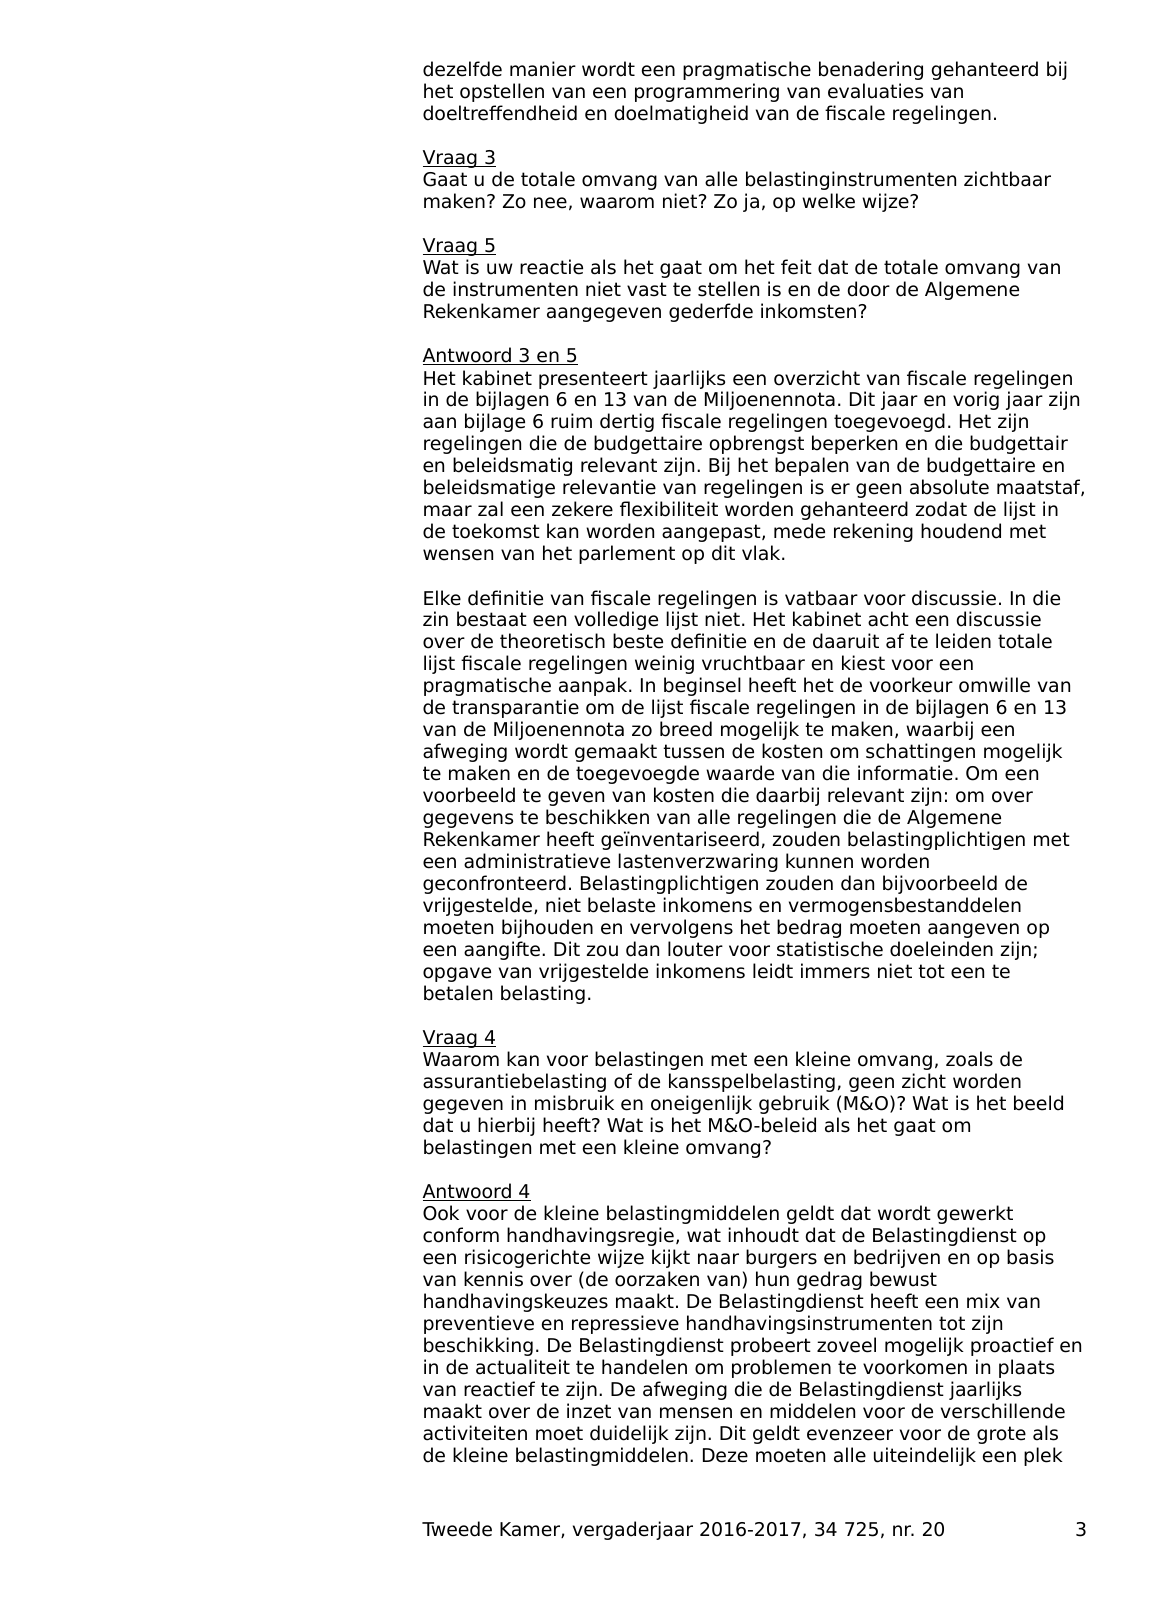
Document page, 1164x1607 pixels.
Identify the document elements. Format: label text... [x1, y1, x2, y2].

text Ook voor de kleine belastingmiddelen geldt dat wordt gewerkt conform handhavingsregie, wat inhoudt dat de Belastingdienst op een risicogerichte wijze kijkt naar burgers en bedrijven en op basis van kennis over (de oorzaken van) hun gedrag bewust handhavingskeuzes maakt. De Belastingdienst heeft een mix van preventieve en repressieve handhavingsinstrumenten tot zijn beschikking. De Belastingdienst probeert zoveel mogelijk proactief en in de actualiteit te handelen om problemen te voorkomen in plaats van reactief te zijn. De afweging die de Belastingdienst jaarlijks maakt over de inzet van mensen en middelen voor de verschillende activiteiten moet duidelijk zijn. Dit geldt evenzeer voor de grote als de kleine belastingmiddelen. Deze moeten alle uiteindelijk een plek [422, 1203, 1087, 1467]
text Vraag 5 [422, 235, 1087, 257]
text Antwoord 3 en 5 [422, 345, 1087, 367]
text Antwoord 4 [422, 1181, 1087, 1203]
text Het kabinet presenteert jaarlijks een overzicht van fiscale regelingen in de bijlagen 6 en 13 van de Miljoenennota. Dit jaar en vorig jaar zijn aan bijlage 6 ruim dertig fiscale regelingen toegevoegd. Het zijn regelingen die de budgettaire opbrengst beperken en die budgettair en beleidsmatig relevant zijn. Bij het bepalen van de budgettaire en beleidsmatige relevantie van regelingen is er geen absolute maatstaf, maar zal een zekere flexibiliteit worden gehanteerd zodat de lijst in de toekomst kan worden aangepast, mede rekening houdend met wensen van het parlement op dit vlak. [422, 367, 1087, 565]
text Wat is uw reactie als het gaat om het feit dat de totale omvang van de instrumenten niet vast te stellen is en de door de Algemene Rekenkamer aangegeven gederfde inkomsten? [422, 257, 1087, 323]
text Vraag 3 [422, 147, 1087, 169]
text Vraag 4 [422, 1027, 1087, 1049]
text Gaat u de totale omvang van alle belastinginstrumenten zichtbaar maken? Zo nee, waarom niet? Zo ja, op welke wijze? [422, 169, 1087, 213]
text Elke definitie van fiscale regelingen is vatbaar voor discussie. In die zin bestaat een volledige lijst niet. Het kabinet acht een discussie over de theoretisch beste definitie en de daaruit af te leiden totale lijst fiscale regelingen weinig vruchtbaar en kiest voor een pragmatische aanpak. In beginsel heeft het de voorkeur omwille van de transparantie om de lijst fiscale regelingen in de bijlagen 6 en 13 van de Miljoenennota zo breed mogelijk te maken, waarbij een afweging wordt gemaakt tussen de kosten om schattingen mogelijk te maken en de toegevoegde waarde van die informatie. Om een voorbeeld te geven van kosten die daarbij relevant zijn: om over gegevens te beschikken van alle regelingen die de Algemene Rekenkamer heeft geïnventariseerd, zouden belastingplichtigen met een administratieve lastenverzwaring kunnen worden geconfronteerd. Belastingplichtigen zouden dan bijvoorbeeld de vrijgestelde, niet belaste inkomens en vermogensbestanddelen moeten bijhouden en vervolgens het bedrag moeten aangeven op een aangifte. Dit zou dan louter voor statistische doeleinden zijn; opgave van vrijgestelde inkomens leidt immers niet tot een te betalen belasting. [422, 587, 1087, 1005]
text dezelfde manier wordt een pragmatische benadering gehanteerd bij het opstellen van een programmering van evaluaties van doeltreffendheid en doelmatigheid van de fiscale regelingen. [422, 59, 1087, 125]
text Waarom kan voor belastingen met een kleine omvang, zoals de assurantiebelasting of de kansspelbelasting, geen zicht worden gegeven in misbruik en oneigenlijk gebruik (M&O)? Wat is het beeld dat u hierbij heeft? Wat is het M&O-beleid als het gaat om belastingen met een kleine omvang? [422, 1049, 1087, 1159]
